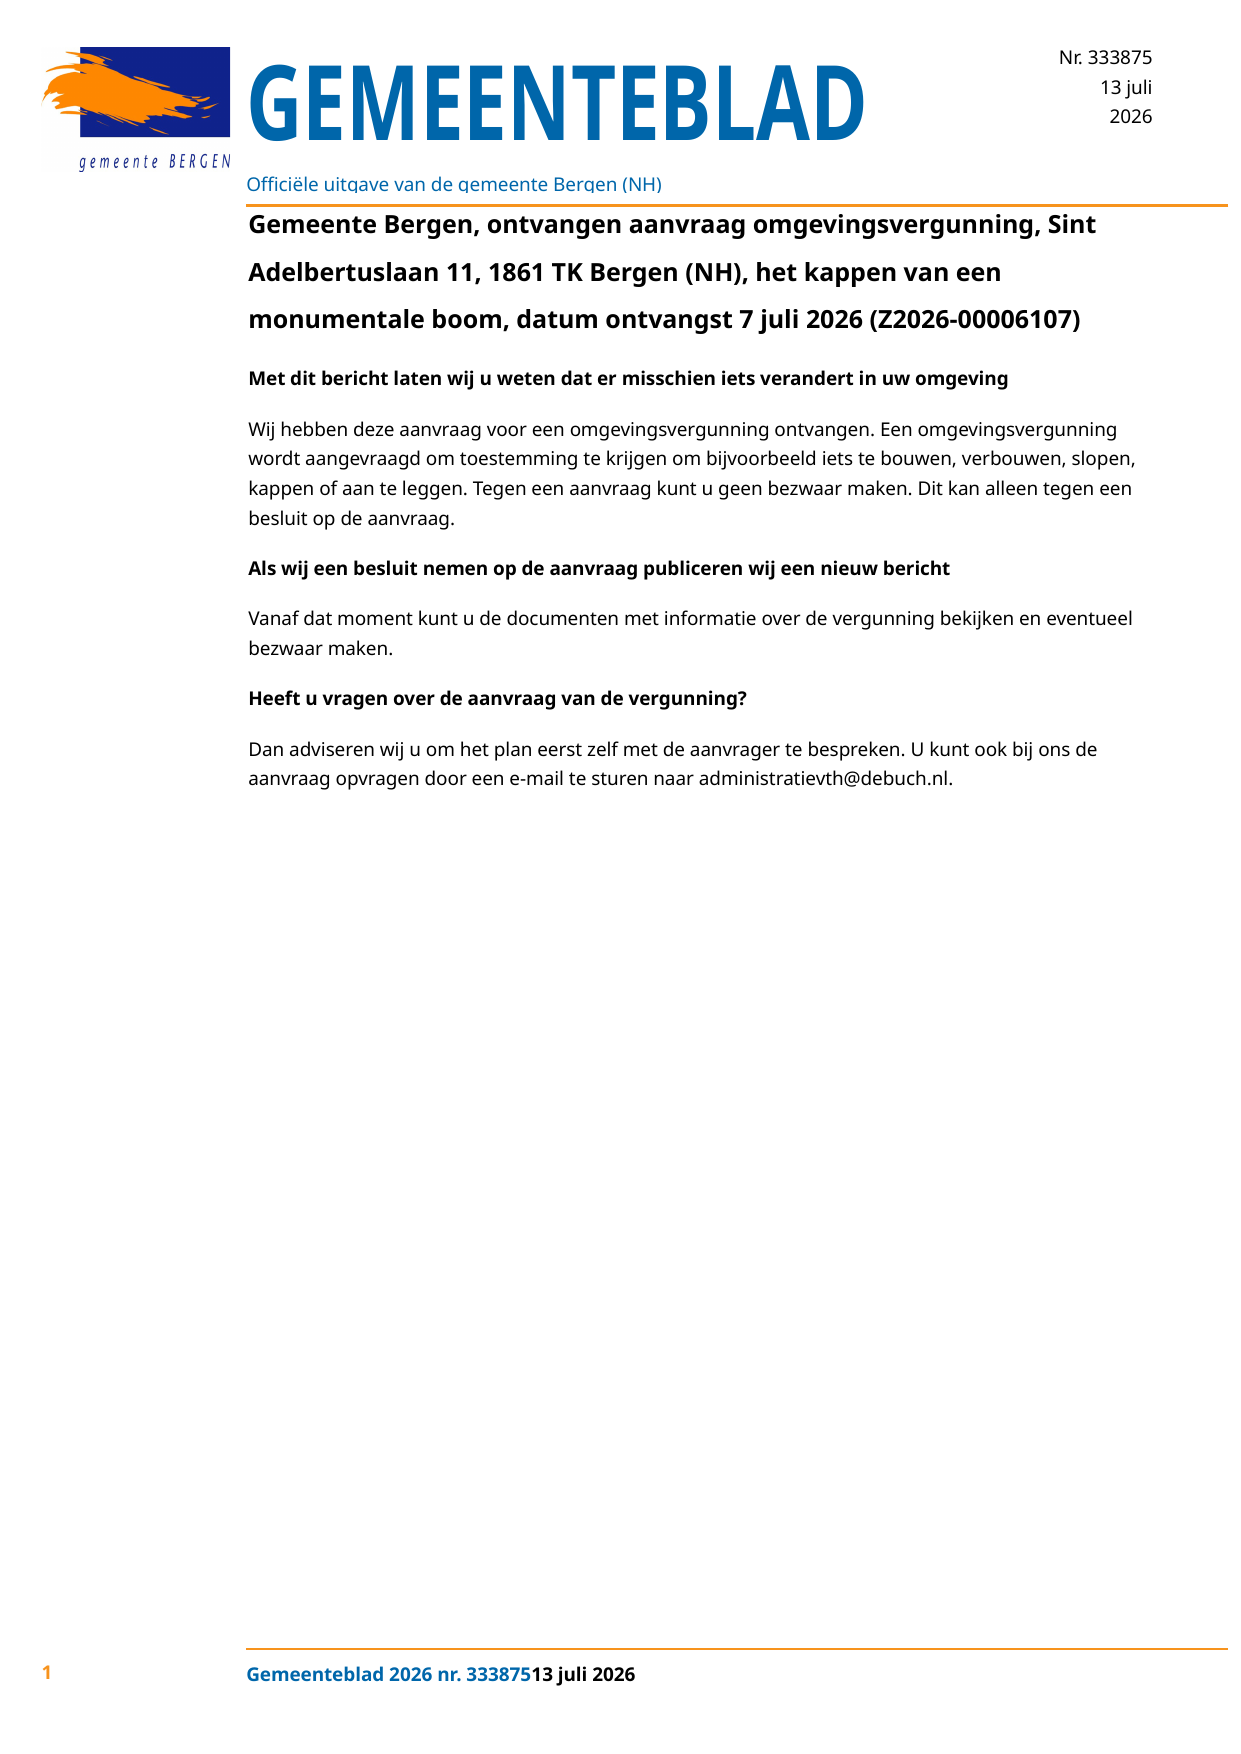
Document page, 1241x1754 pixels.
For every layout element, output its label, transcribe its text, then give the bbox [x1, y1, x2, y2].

text Met dit bericht laten wij u weten dat er misschien iets verandert in uw omgeving [248, 366, 1152, 391]
text Heeft u vragen over de aanvraag van de vergunning? [248, 686, 1152, 711]
text Wij hebben deze aanvraag voor een omgevingsvergunning ontvangen. Een omgevingsvergunning wordt aangevraagd om toestemming te krijgen om bijvoorbeeld iets te bouwen, verbouwen, slopen, kappen of aan te leggen. Tegen een aanvraag kunt u geen bezwaar maken. Dit kan alleen tegen een besluit op de aanvraag. [248, 416, 1152, 530]
text Als wij een besluit nemen op de aanvraag publiceren wij een nieuw bericht [248, 555, 1152, 581]
picture [41, 47, 231, 172]
text Dan adviseren wij u om het plan eerst zelf met de aanvrager te bespreken. U kunt ook bij ons de aanvraag opvragen door een e-mail te sturen naar administratievth@debuch.nl. [248, 736, 1152, 791]
text Vanaf dat moment kunt u de documenten met informatie over de vergunning bekijken en eventueel bezwaar maken. [248, 606, 1152, 661]
text Gemeente Bergen, ontvangen aanvraag omgevingsvergunning, Sint Adelbertuslaan 11, 1861 TK Bergen (NH), het kappen van een monumentale boom, datum ontvangst 7 juli 2026 (Z2026-00006107) [248, 207, 1152, 336]
